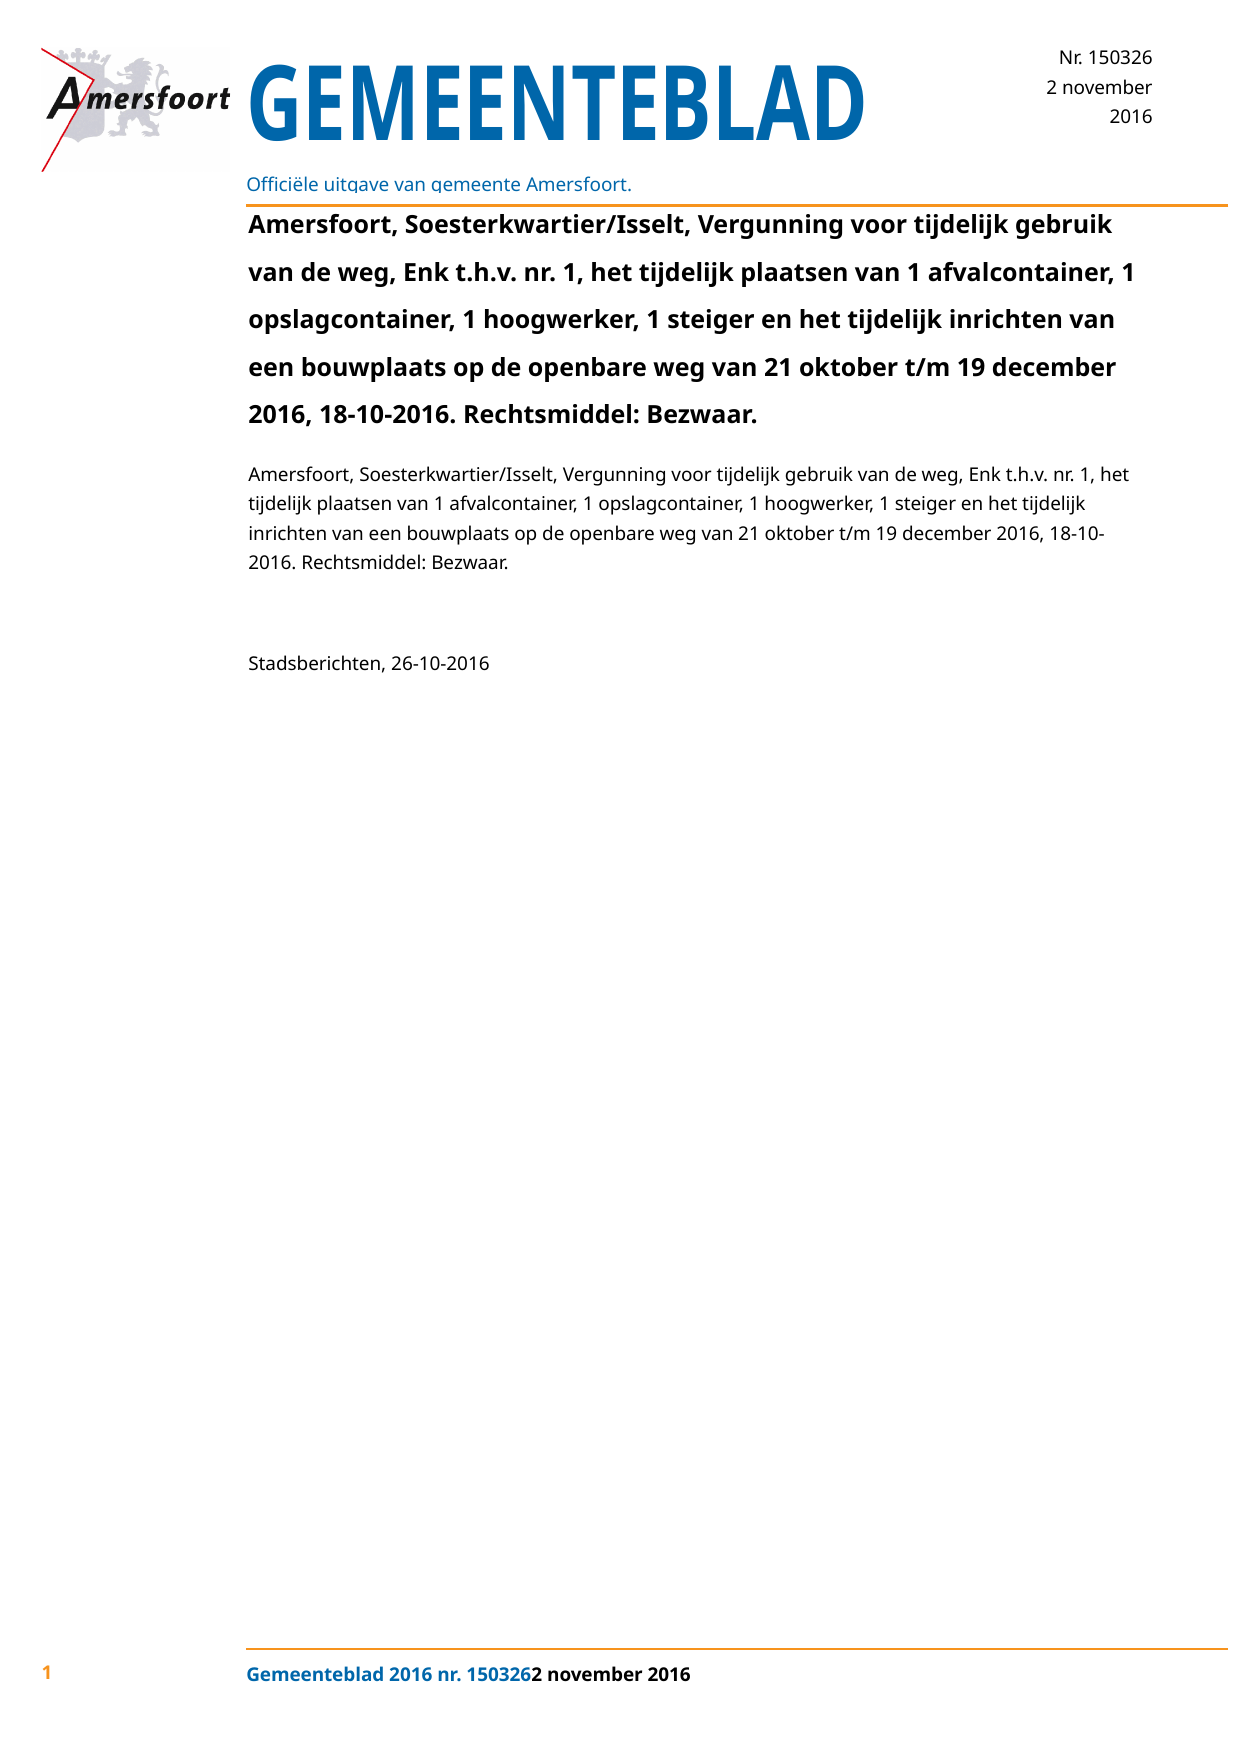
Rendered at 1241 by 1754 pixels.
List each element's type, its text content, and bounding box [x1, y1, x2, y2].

text Amersfoort, Soesterkwartier/Isselt, Vergunning voor tijdelijk gebruik van de weg, Enk t.h.v. nr. 1, het tijdelijk plaatsen van 1 afvalcontainer, 1 opslagcontainer, 1 hoogwerker, 1 steiger en het tijdelijk inrichten van een bouwplaats op de openbare weg van 21 oktober t/m 19 december 2016, 18-10-2016. Rechtsmiddel: Bezwaar. [248, 207, 1152, 431]
picture [41, 47, 231, 172]
text Amersfoort, Soesterkwartier/Isselt, Vergunning voor tijdelijk gebruik van de weg, Enk t.h.v. nr. 1, het tijdelijk plaatsen van 1 afvalcontainer, 1 opslagcontainer, 1 hoogwerker, 1 steiger en het tijdelijk inrichten van een bouwplaats op de openbare weg van 21 oktober t/m 19 december 2016, 18-10-2016. Rechtsmiddel: Bezwaar. [248, 461, 1152, 575]
text Stadsberichten, 26-10-2016 [248, 650, 1152, 676]
